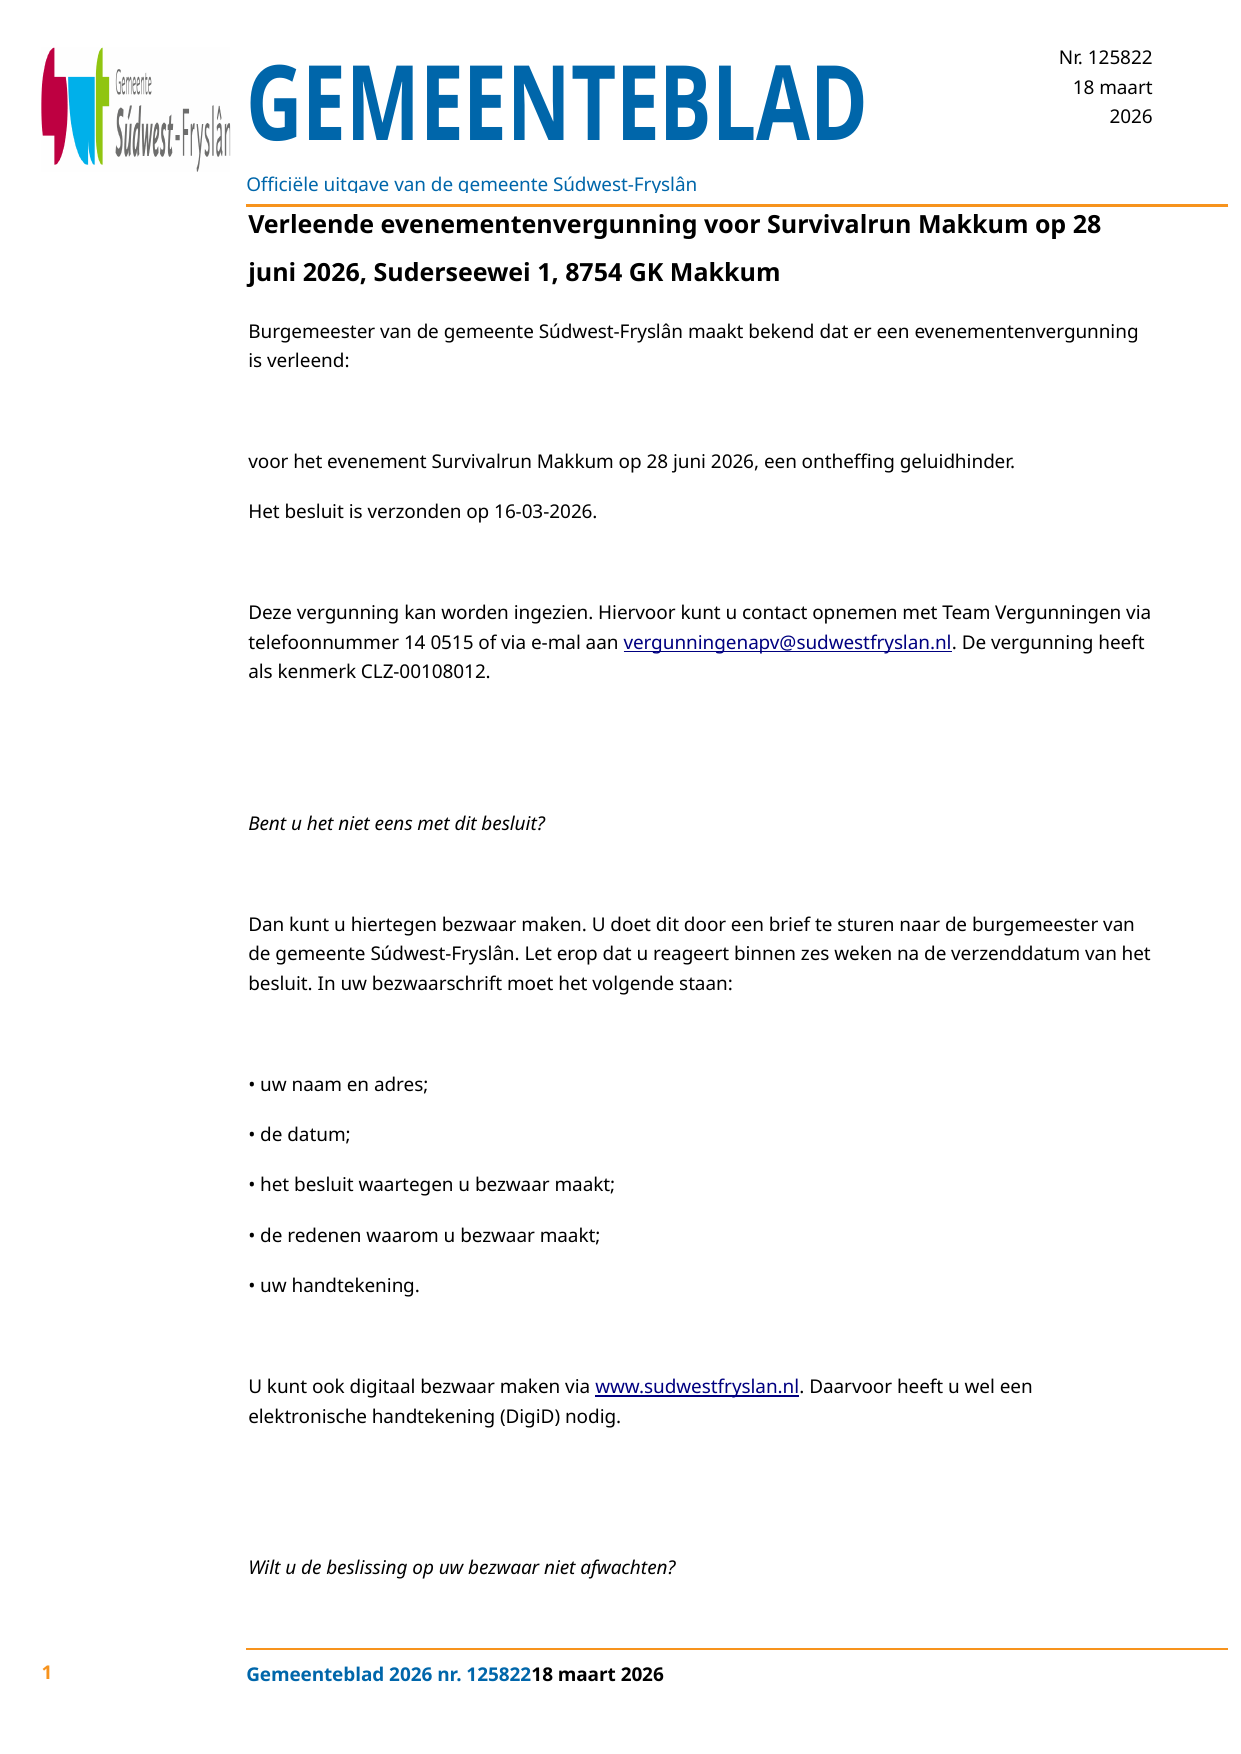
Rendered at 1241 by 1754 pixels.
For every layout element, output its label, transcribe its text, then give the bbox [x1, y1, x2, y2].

text Het besluit is verzonden op 16-03-2026. [248, 499, 1152, 524]
text U kunt ook digitaal bezwaar maken via www.sudwestfryslan.nl. Daarvoor heeft u wel een elektronische handtekening (DigiD) nodig. [248, 1373, 1152, 1429]
text • de datum; [248, 1121, 1152, 1147]
text • uw naam en adres; [248, 1071, 1152, 1097]
text voor het evenement Survivalrun Makkum op 28 juni 2026, een ontheffing geluidhinder. [248, 448, 1152, 474]
picture [41, 47, 231, 172]
text • uw handtekening. [248, 1272, 1152, 1298]
text Bent u het niet eens met dit besluit? [248, 810, 1152, 836]
text • de redenen waarom u bezwaar maakt; [248, 1222, 1152, 1248]
text Deze vergunning kan worden ingezien. Hiervoor kunt u contact opnemen met Team Vergunningen via telefoonnummer 14 0515 of via e-mal aan vergunningenapv@sudwestfryslan.nl. De vergunning heeft als kenmerk CLZ-00108012. [248, 599, 1152, 684]
text Wilt u de beslissing op uw bezwaar niet afwachten? [248, 1554, 1152, 1580]
text • het besluit waartegen u bezwaar maakt; [248, 1172, 1152, 1197]
text Dan kunt u hiertegen bezwaar maken. U doet dit door een brief te sturen naar de burgemeester van de gemeente Súdwest-Fryslân. Let erop dat u reageert binnen zes weken na de verzenddatum van het besluit. In uw bezwaarschrift moet het volgende staan: [248, 911, 1152, 996]
text Verleende evenementenvergunning voor Survivalrun Makkum op 28 juni 2026, Suderseewei 1, 8754 GK Makkum [248, 207, 1152, 288]
text Burgemeester van de gemeente Súdwest-Fryslân maakt bekend dat er een evenementenvergunning is verleend: [248, 318, 1152, 373]
